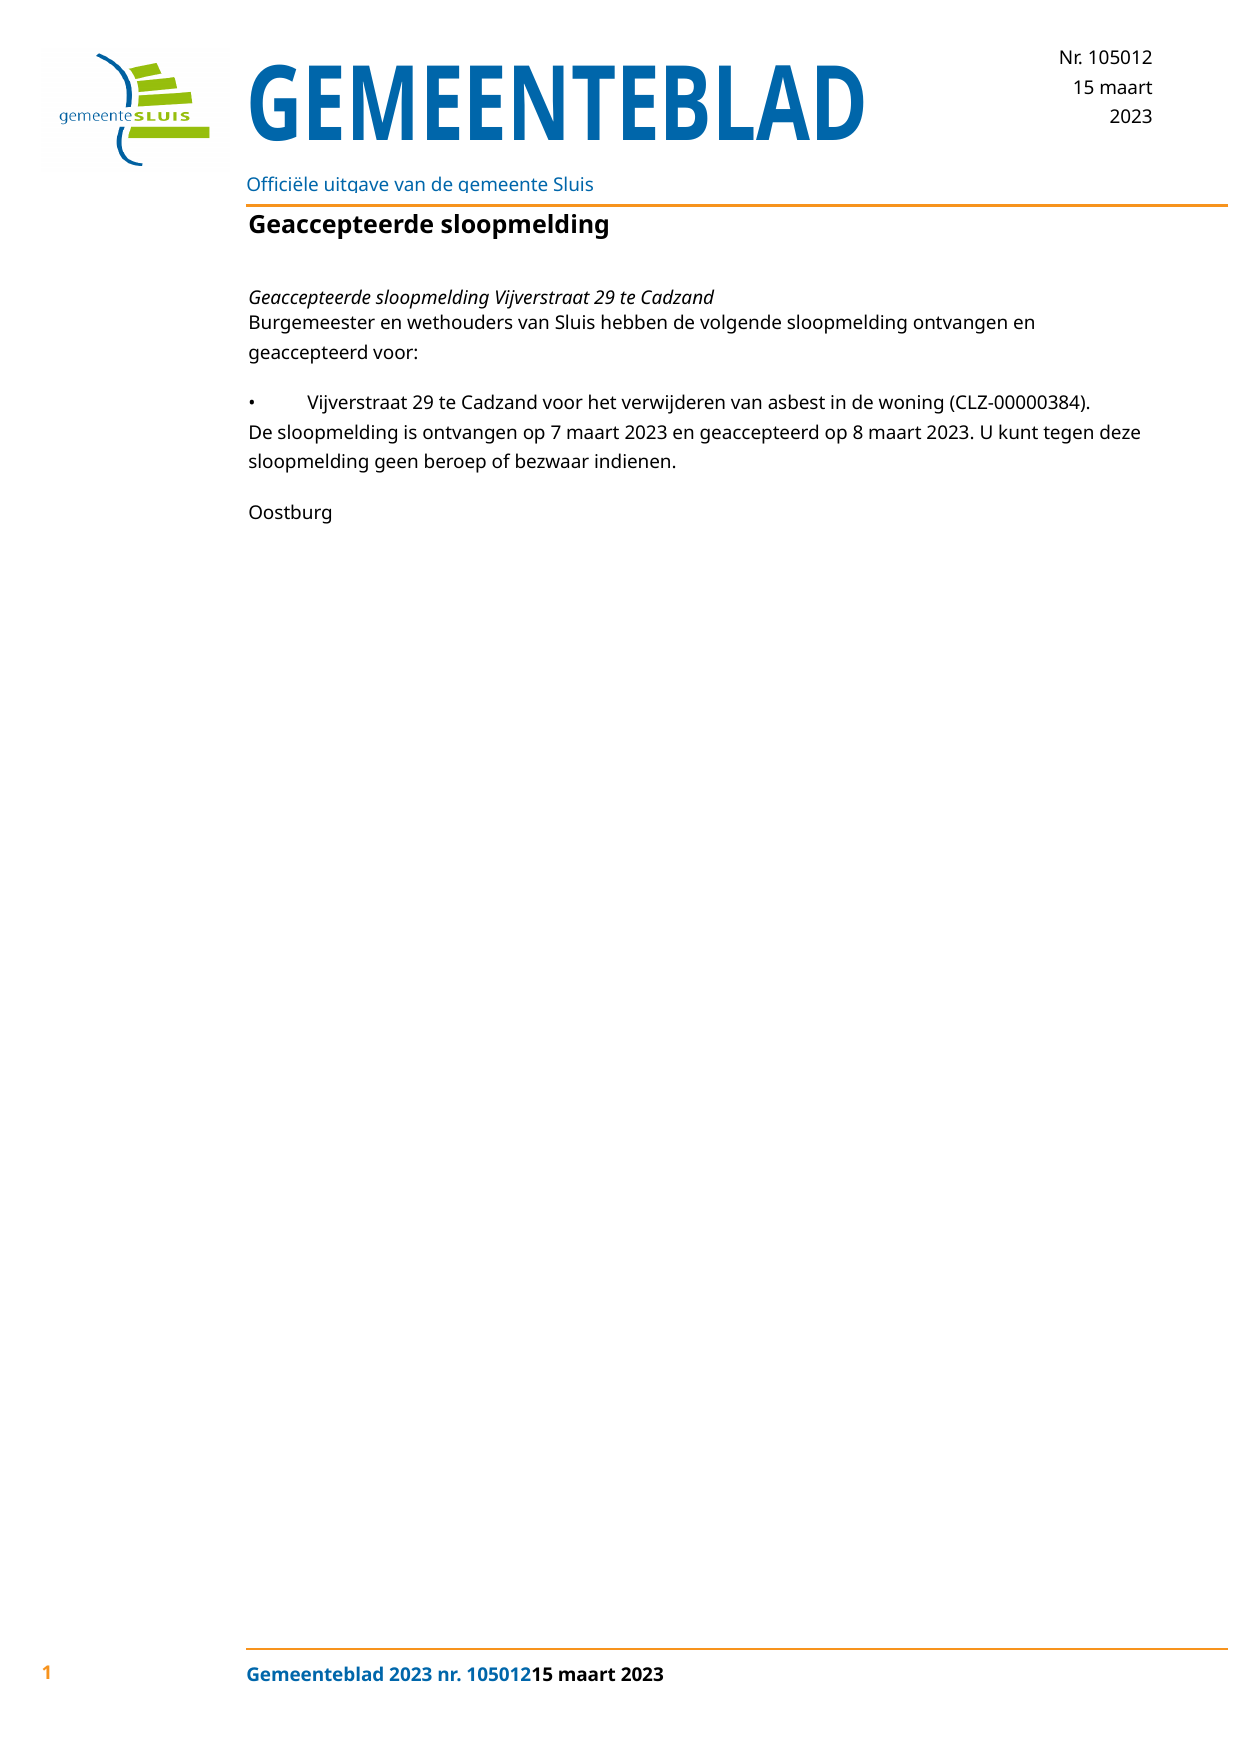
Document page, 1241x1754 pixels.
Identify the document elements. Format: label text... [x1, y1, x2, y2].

text De sloopmelding is ontvangen op 7 maart 2023 en geaccepteerd op 8 maart 2023. U kunt tegen deze sloopmelding geen beroep of bezwaar indienen. [248, 419, 1152, 474]
text Burgemeester en wethouders van Sluis hebben de volgende sloopmelding ontvangen en geaccepteerd voor: [248, 309, 1152, 365]
text Geaccepteerde sloopmelding [248, 207, 1152, 241]
text Geaccepteerde sloopmelding Vijverstraat 29 te Cadzand [248, 284, 1152, 309]
picture [41, 47, 231, 172]
list Vijverstraat 29 te Cadzand voor het verwijderen van asbest in de woning (CLZ-00000384). [248, 389, 1152, 415]
text Oostburg [248, 499, 1152, 525]
